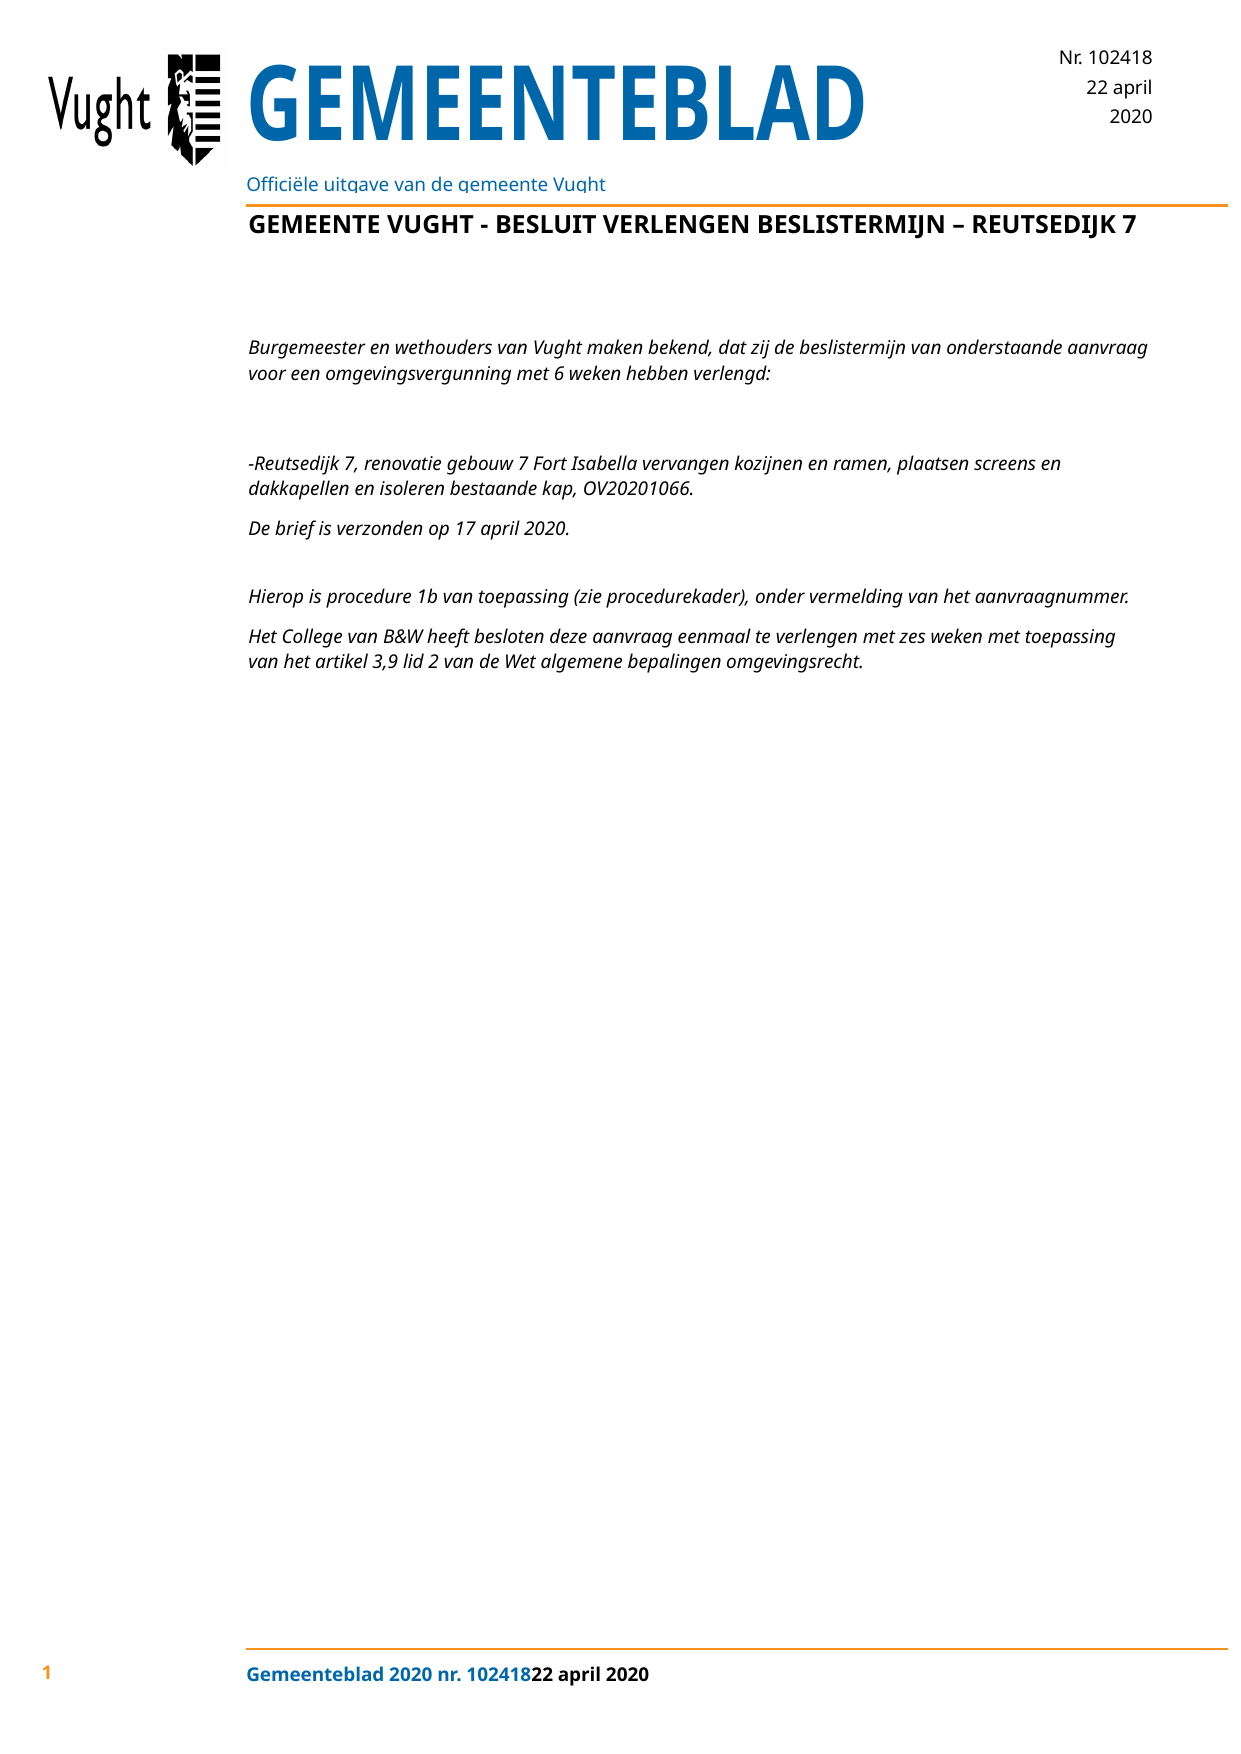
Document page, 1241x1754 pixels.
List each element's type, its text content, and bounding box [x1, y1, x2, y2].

text Het College van B&W heeft besloten deze aanvraag eenmaal te verlengen met zes weken met toepassing van het artikel 3,9 lid 2 van de Wet algemene bepalingen omgevingsrecht. [248, 623, 1152, 674]
text Hierop is procedure 1b van toepassing (zie procedurekader), onder vermelding van het aanvraagnummer. [248, 583, 1152, 609]
text -Reutsedijk 7, renovatie gebouw 7 Fort Isabella vervangen kozijnen en ramen, plaatsen screens en dakkapellen en isoleren bestaande kap, OV20201066. [248, 450, 1152, 501]
picture [41, 47, 231, 172]
text De brief is verzonden op 17 april 2020. [248, 515, 1152, 540]
text GEMEENTE VUGHT - BESLUIT VERLENGEN BESLISTERMIJN – REUTSEDIJK 7 [248, 207, 1152, 241]
text Burgemeester en wethouders van Vught maken bekend, dat zij de beslistermijn van onderstaande aanvraag voor een omgevingsvergunning met 6 weken hebben verlengd: [248, 334, 1152, 386]
